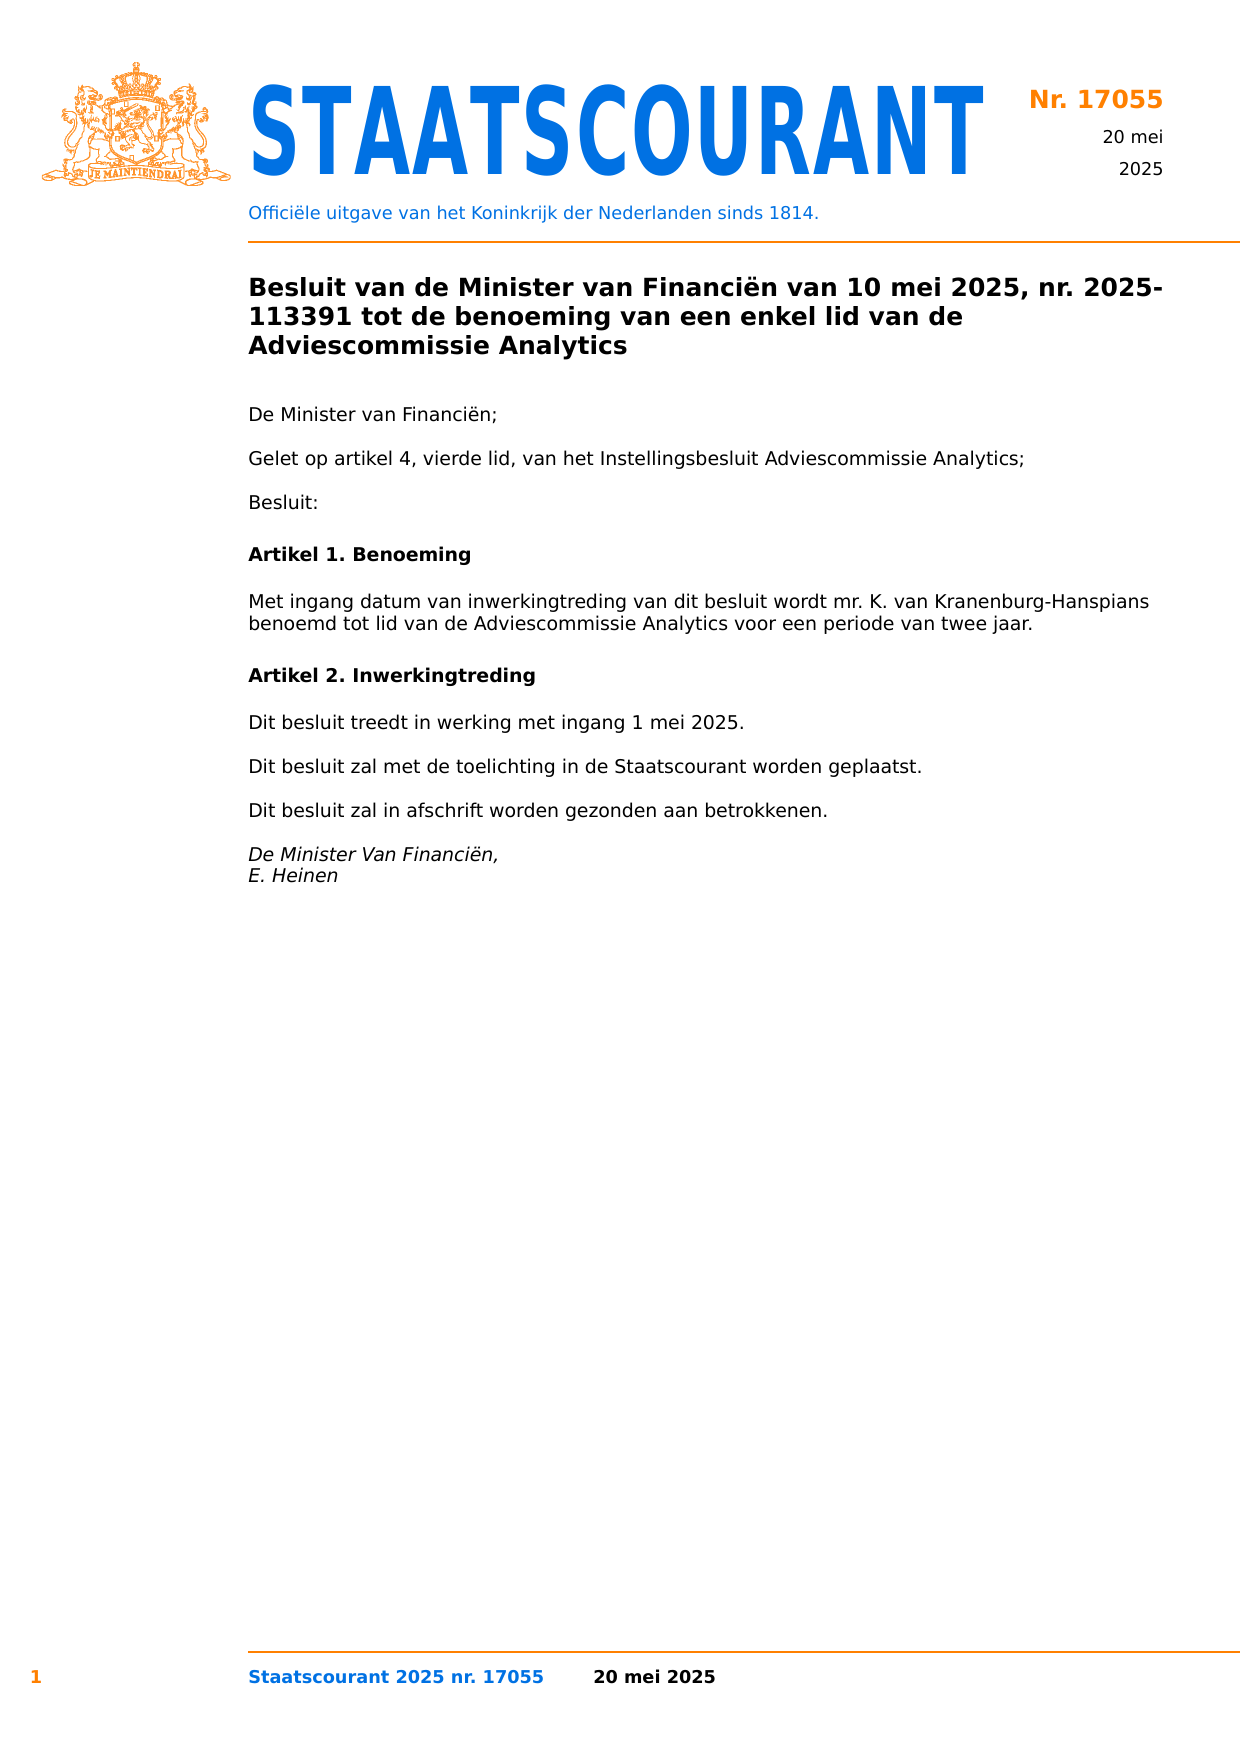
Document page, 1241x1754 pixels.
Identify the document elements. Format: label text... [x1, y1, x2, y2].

subtitle Artikel 2. Inwerkingtreding [248, 665, 1163, 687]
text Met ingang datum van inwerkingtreding van dit besluit wordt mr. K. van Kranenburg-Hanspians benoemd tot lid van de Adviescommissie Analytics voor een periode van twee jaar. [248, 591, 1163, 635]
table_header STAATSCOURANT [248, 62, 998, 203]
subtitle Besluit van de Minister van Financiën van 10 mei 2025, nr. 2025-113391 tot de benoeming van een enkel lid van de Adviescommissie Analytics [248, 273, 1163, 361]
table_cell 2025 [998, 153, 1240, 203]
table_cell 20 mei [998, 121, 1240, 153]
table_cell Officiële uitgave van het Koninkrijk der Nederlanden sinds 1814. [248, 203, 1240, 241]
picture [41, 62, 231, 186]
text Gelet op artikel 4, vierde lid, van het Instellingsbesluit Adviescommissie Analytics; [248, 448, 1163, 470]
text Dit besluit zal in afschrift worden gezonden aan betrokkenen. [248, 799, 1163, 822]
text Besluit: [248, 492, 1163, 514]
text Dit besluit zal met de toelichting in de Staatscourant worden geplaatst. [248, 756, 1163, 778]
table_header Nr. 17055 [998, 62, 1240, 121]
text De Minister Van Financiën, E. Heinen [248, 843, 1163, 887]
subtitle Artikel 1. Benoeming [248, 544, 1163, 566]
text Dit besluit treedt in werking met ingang 1 mei 2025. [248, 712, 1163, 734]
table_header [25, 62, 248, 241]
text De Minister van Financiën; [248, 404, 1163, 426]
